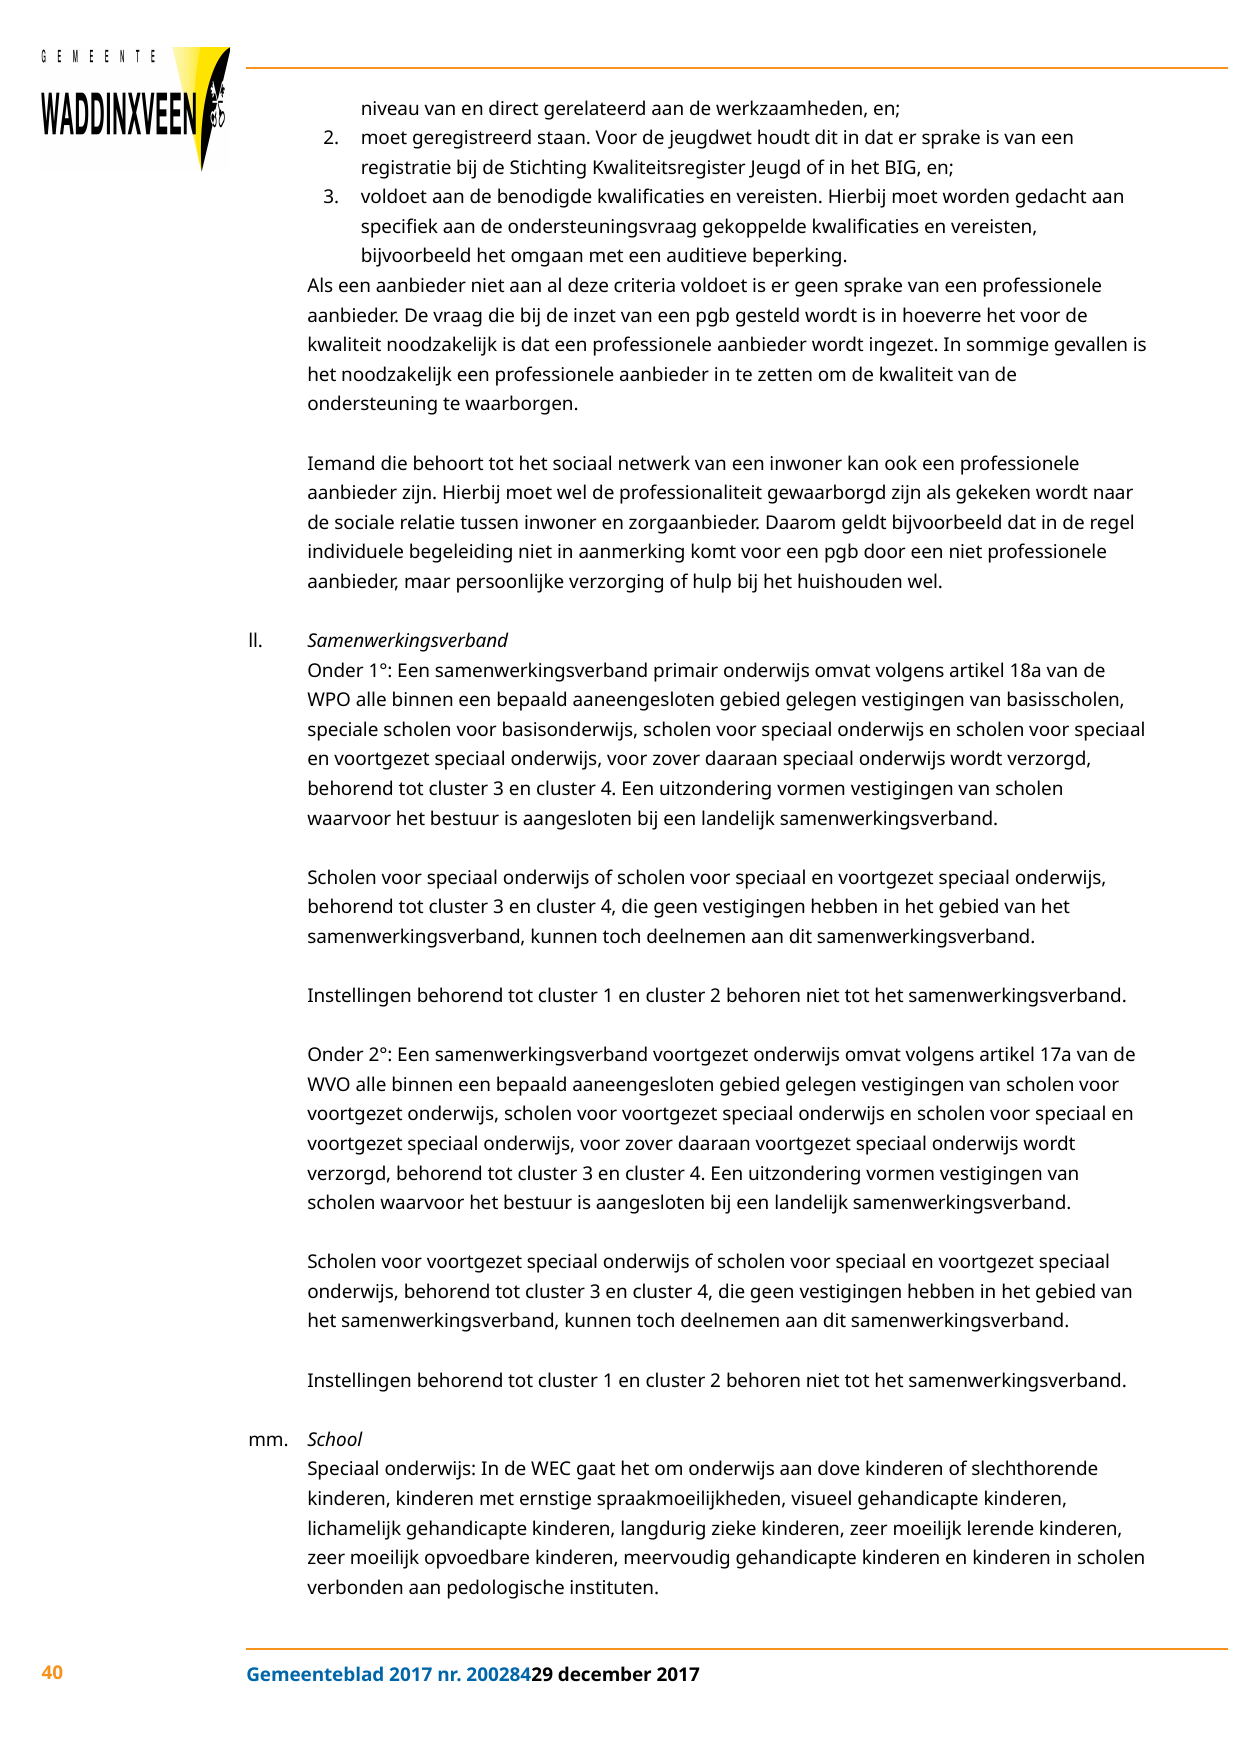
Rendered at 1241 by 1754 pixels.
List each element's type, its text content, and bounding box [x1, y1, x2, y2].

list Instellingen behorend tot cluster 1 en cluster 2 behoren niet tot het samenwerkingsverband. [248, 982, 1152, 1008]
list Scholen voor speciaal onderwijs of scholen voor speciaal en voortgezet speciaal onderwijs, behorend tot cluster 3 en cluster 4, die geen vestigingen hebben in het gebied van het samenwerkingsverband, kunnen toch deelnemen aan dit samenwerkingsverband. [248, 864, 1152, 949]
picture [41, 47, 231, 172]
list School [248, 1426, 1152, 1452]
list Samenwerkingsverband [248, 627, 1152, 653]
list Iemand die behoort tot het sociaal netwerk van een inwoner kan ook een professionele aanbieder zijn. Hierbij moet wel de professionaliteit gewaarborgd zijn als gekeken wordt naar de sociale relatie tussen inwoner en zorgaanbieder. Daarom geldt bijvoorbeeld dat in de regel individuele begeleiding niet in aanmerking komt voor een pgb door een niet professionele aanbieder, maar persoonlijke verzorging of hulp bij het huishouden wel. [248, 450, 1152, 594]
list moet geregistreerd staan. Voor de jeugdwet houdt dit in dat er sprake is van een registratie bij de Stichting Kwaliteitsregister Jeugd of in het BIG, en; [323, 124, 1152, 180]
list Instellingen behorend tot cluster 1 en cluster 2 behoren niet tot het samenwerkingsverband. [248, 1367, 1152, 1393]
list Scholen voor voortgezet speciaal onderwijs of scholen voor speciaal en voortgezet speciaal onderwijs, behorend tot cluster 3 en cluster 4, die geen vestigingen hebben in het gebied van het samenwerkingsverband, kunnen toch deelnemen aan dit samenwerkingsverband. [248, 1248, 1152, 1333]
list Onder 1°: Een samenwerkingsverband primair onderwijs omvat volgens artikel 18a van de WPO alle binnen een bepaald aaneengesloten gebied gelegen vestigingen van basisscholen, speciale scholen voor basisonderwijs, scholen voor speciaal onderwijs en scholen voor speciaal en voortgezet speciaal onderwijs, voor zover daaraan speciaal onderwijs wordt verzorgd, behorend tot cluster 3 en cluster 4. Een uitzondering vormen vestigingen van scholen waarvoor het bestuur is aangesloten bij een landelijk samenwerkingsverband. [248, 657, 1152, 831]
list Onder 2°: Een samenwerkingsverband voortgezet onderwijs omvat volgens artikel 17a van de WVO alle binnen een bepaald aaneengesloten gebied gelegen vestigingen van scholen voor voortgezet onderwijs, scholen voor voortgezet speciaal onderwijs en scholen voor speciaal en voortgezet speciaal onderwijs, voor zover daaraan voortgezet speciaal onderwijs wordt verzorgd, behorend tot cluster 3 en cluster 4. Een uitzondering vormen vestigingen van scholen waarvoor het bestuur is aangesloten bij een landelijk samenwerkingsverband. [248, 1041, 1152, 1215]
list voldoet aan de benodigde kwalificaties en vereisten. Hierbij moet worden gedacht aan specifiek aan de ondersteuningsvraag gekoppelde kwalificaties en vereisten, bijvoorbeeld het omgaan met een auditieve beperking. [323, 183, 1152, 268]
list Speciaal onderwijs: In de WEC gaat het om onderwijs aan dove kinderen of slechthorende kinderen, kinderen met ernstige spraakmoeilijkheden, visueel gehandicapte kinderen, lichamelijk gehandicapte kinderen, langdurig zieke kinderen, zeer moeilijk lerende kinderen, zeer moeilijk opvoedbare kinderen, meervoudig gehandicapte kinderen en kinderen in scholen verbonden aan pedologische instituten. [248, 1456, 1152, 1600]
list Als een aanbieder niet aan al deze criteria voldoet is er geen sprake van een professionele aanbieder. De vraag die bij de inzet van een pgb gesteld wordt is in hoeverre het voor de kwaliteit noodzakelijk is dat een professionele aanbieder wordt ingezet. In sommige gevallen is het noodzakelijk een professionele aanbieder in te zetten om de kwaliteit van de ondersteuning te waarborgen. [248, 272, 1152, 416]
list niveau van en direct gerelateerd aan de werkzaamheden, en; [323, 95, 1152, 121]
